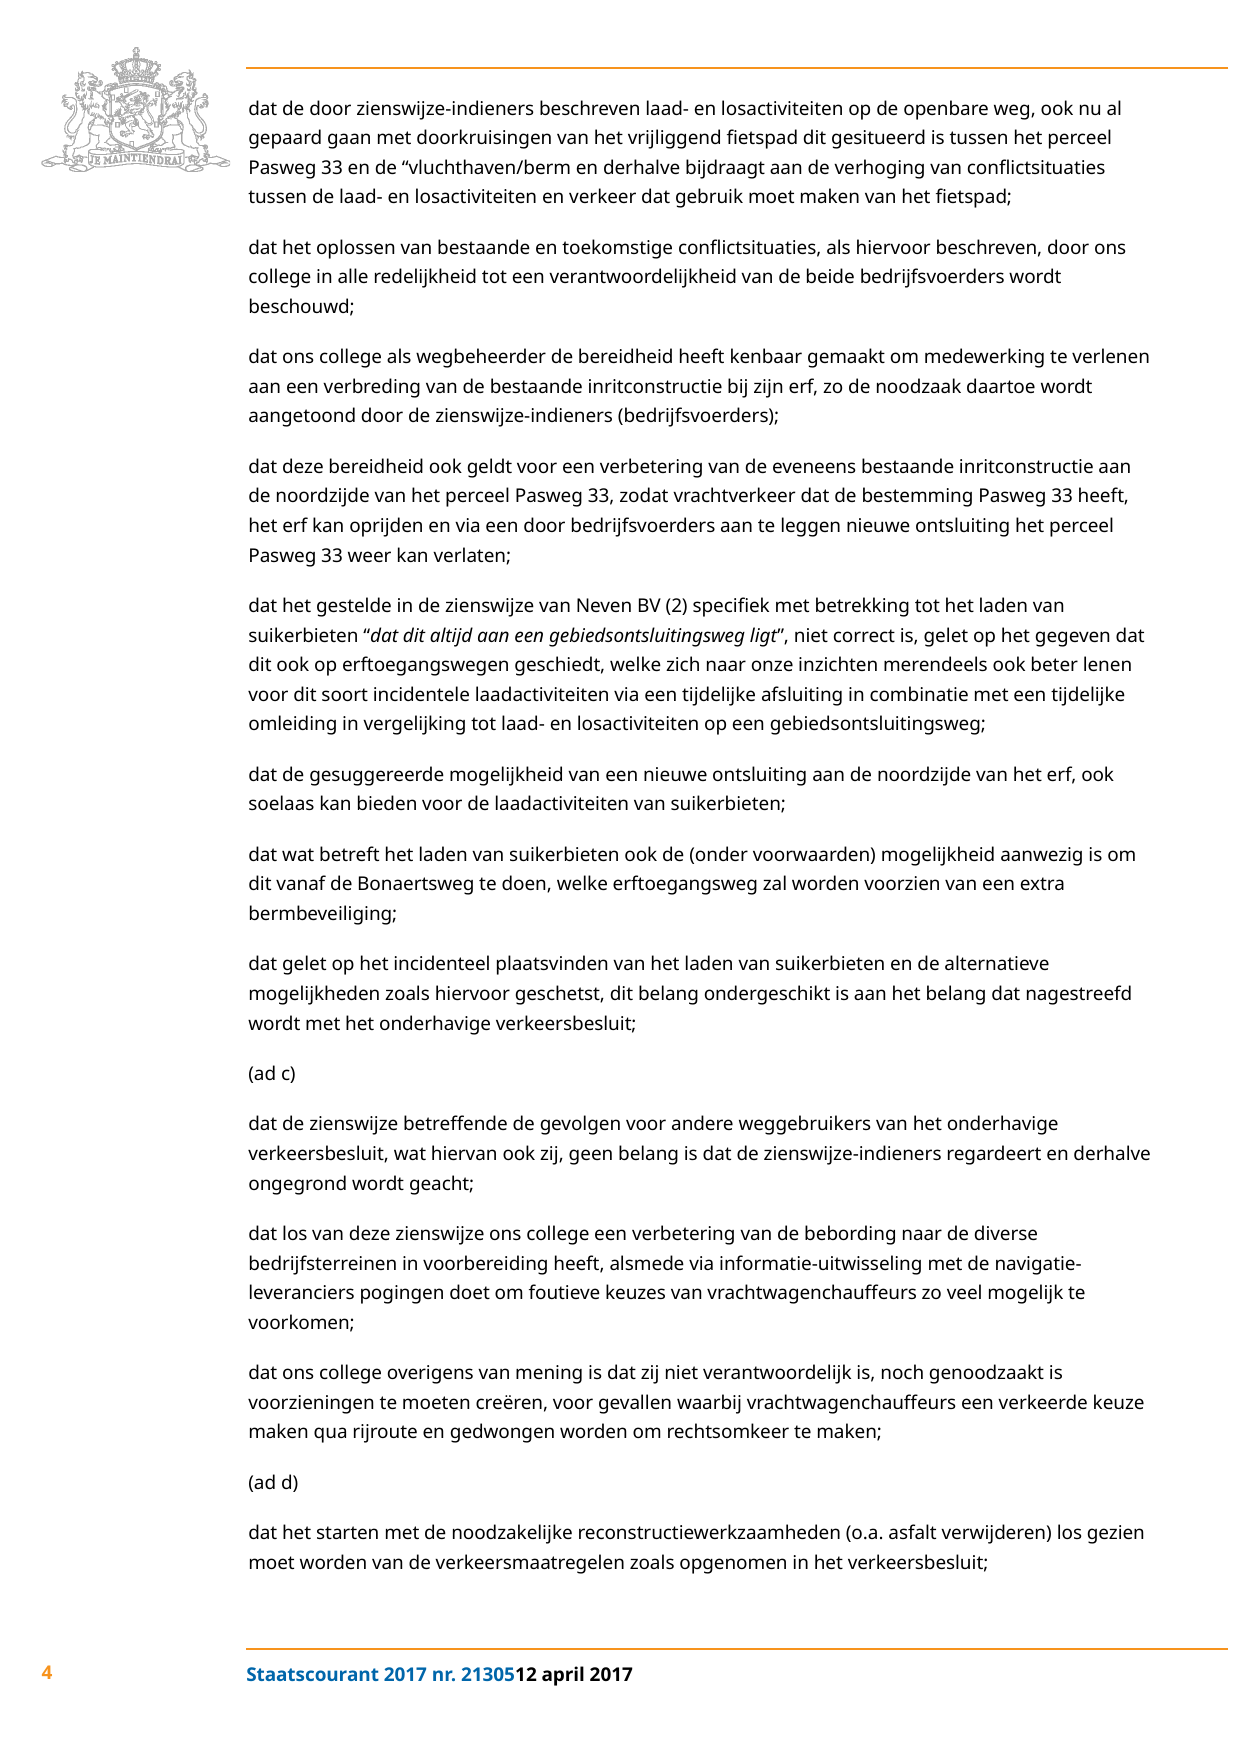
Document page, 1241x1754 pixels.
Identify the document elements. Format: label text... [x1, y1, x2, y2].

picture [41, 47, 231, 172]
text dat los van deze zienswijze ons college een verbetering van de bebording naar de diverse bedrijfsterreinen in voorbereiding heeft, alsmede via informatie-uitwisseling met de navigatie-leveranciers pogingen doet om foutieve keuzes van vrachtwagenchauffeurs zo veel mogelijk te voorkomen; [248, 1220, 1152, 1335]
text dat het oplossen van bestaande en toekomstige conflictsituaties, als hiervoor beschreven, door ons college in alle redelijkheid tot een verantwoordelijkheid van de beide bedrijfsvoerders wordt beschouwd; [248, 234, 1152, 319]
text dat ons college als wegbeheerder de bereidheid heeft kenbaar gemaakt om medewerking te verlenen aan een verbreding van de bestaande inritconstructie bij zijn erf, zo de noodzaak daartoe wordt aangetoond door de zienswijze-indieners (bedrijfsvoerders); [248, 343, 1152, 428]
text dat deze bereidheid ook geldt voor een verbetering van de eveneens bestaande inritconstructie aan de noordzijde van het perceel Pasweg 33, zodat vrachtverkeer dat de bestemming Pasweg 33 heeft, het erf kan oprijden en via een door bedrijfsvoerders aan te leggen nieuwe ontsluiting het perceel Pasweg 33 weer kan verlaten; [248, 453, 1152, 568]
text (ad d) [248, 1469, 1152, 1495]
text dat de gesuggereerde mogelijkheid van een nieuwe ontsluiting aan de noordzijde van het erf, ook soelaas kan bieden voor de laadactiviteiten van suikerbieten; [248, 761, 1152, 816]
text dat gelet op het incidenteel plaatsvinden van het laden van suikerbieten en de alternatieve mogelijkheden zoals hiervoor geschetst, dit belang ondergeschikt is aan het belang dat nagestreefd wordt met het onderhavige verkeersbesluit; [248, 951, 1152, 1036]
text dat de zienswijze betreffende de gevolgen voor andere weggebruikers van het onderhavige verkeersbesluit, wat hiervan ook zij, geen belang is dat de zienswijze-indieners regardeert en derhalve ongegrond wordt geacht; [248, 1111, 1152, 1196]
text dat wat betreft het laden van suikerbieten ook de (onder voorwaarden) mogelijkheid aanwezig is om dit vanaf de Bonaertsweg te doen, welke erftoegangsweg zal worden voorzien van een extra bermbeveiliging; [248, 841, 1152, 926]
text dat ons college overigens van mening is dat zij niet verantwoordelijk is, noch genoodzaakt is voorzieningen te moeten creëren, voor gevallen waarbij vrachtwagenchauffeurs een verkeerde keuze maken qua rijroute en gedwongen worden om rechtsomkeer te maken; [248, 1359, 1152, 1444]
text dat het starten met de noodzakelijke reconstructiewerkzaamheden (o.a. asfalt verwijderen) los gezien moet worden van de verkeersmaatregelen zoals opgenomen in het verkeersbesluit; [248, 1519, 1152, 1575]
text (ad c) [248, 1060, 1152, 1086]
text dat het gestelde in de zienswijze van Neven BV (2) specifiek met betrekking tot het laden van suikerbieten “dat dit altijd aan een gebiedsontsluitingsweg ligt”, niet correct is, gelet op het gegeven dat dit ook op erftoegangswegen geschiedt, welke zich naar onze inzichten merendeels ook beter lenen voor dit soort incidentele laadactiviteiten via een tijdelijke afsluiting in combinatie met een tijdelijke omleiding in vergelijking tot laad- en losactiviteiten op een gebiedsontsluitingsweg; [248, 592, 1152, 736]
text dat de door zienswijze-indieners beschreven laad- en losactiviteiten op de openbare weg, ook nu al gepaard gaan met doorkruisingen van het vrijliggend fietspad dit gesitueerd is tussen het perceel Pasweg 33 en de “vluchthaven/berm en derhalve bijdraagt aan de verhoging van conflictsituaties tussen de laad- en losactiviteiten en verkeer dat gebruik moet maken van het fietspad; [248, 95, 1152, 209]
